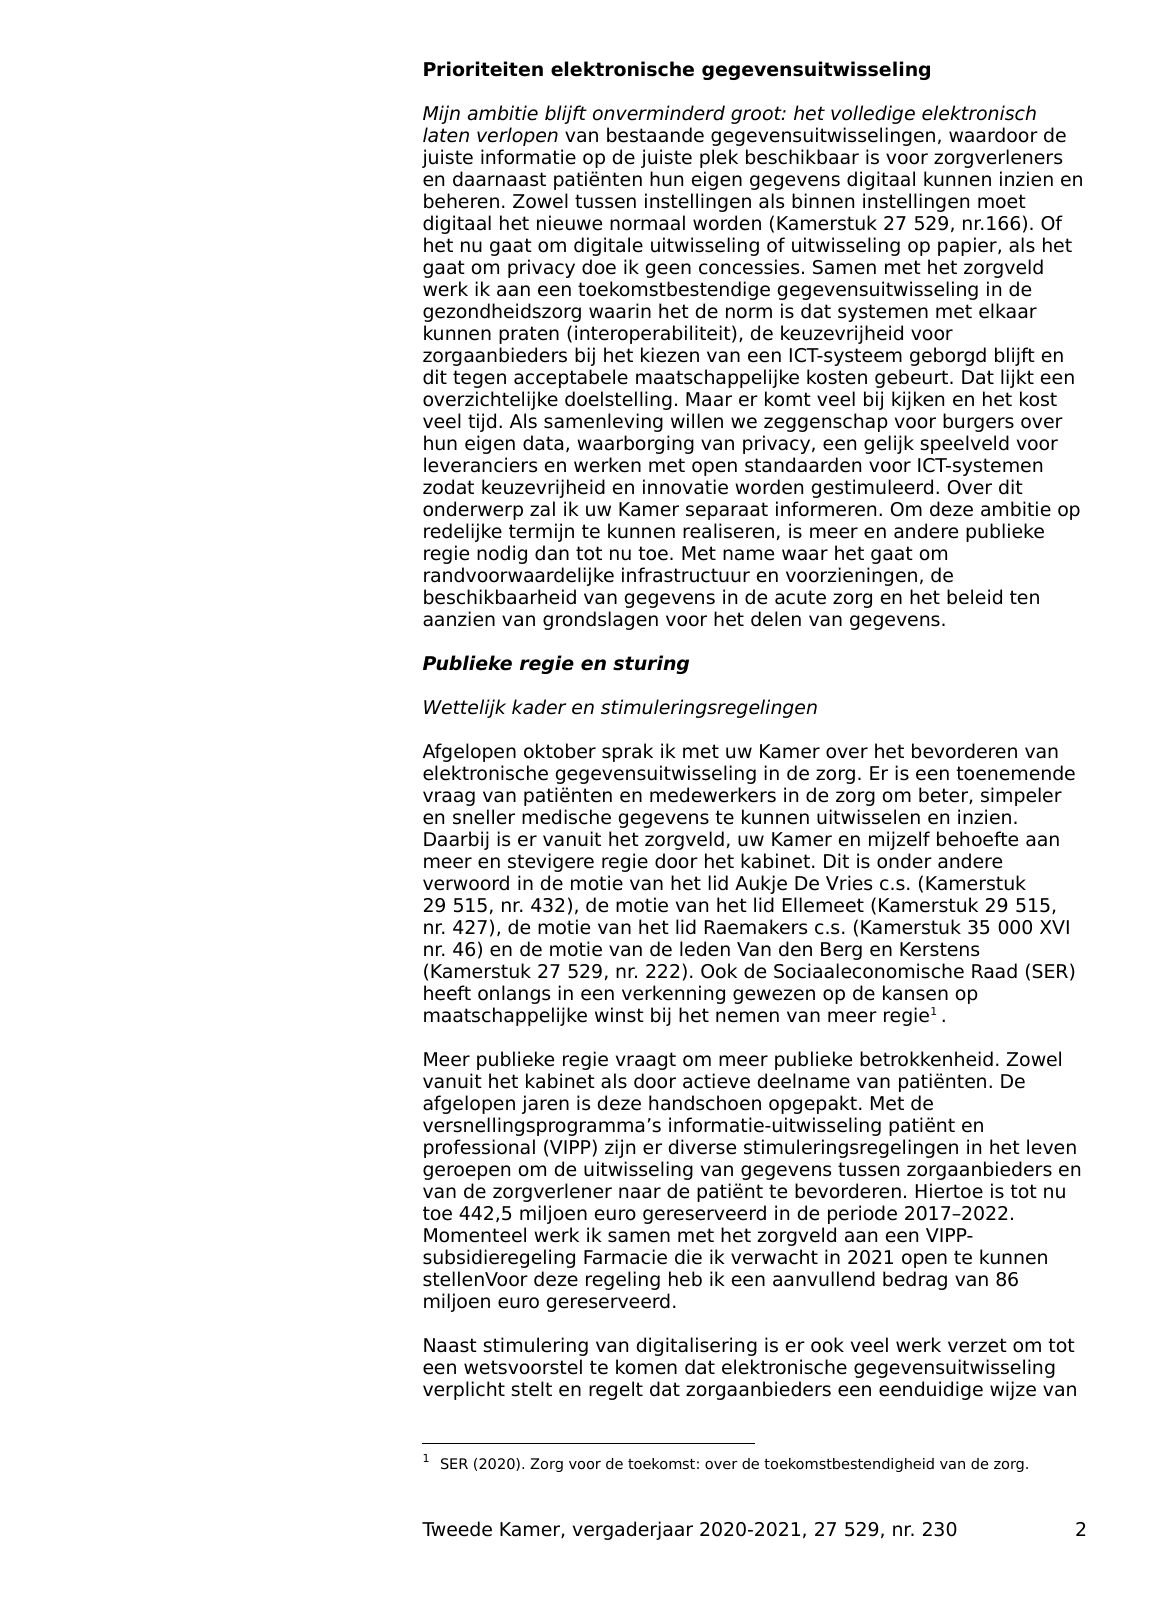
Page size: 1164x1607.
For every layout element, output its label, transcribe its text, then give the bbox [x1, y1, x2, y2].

text SER (2020). Zorg voor de toekomst: over de toekomstbestendigheid van de zorg. [422, 1452, 1087, 1474]
subtitle Wettelijk kader en stimuleringsregelingen [422, 697, 1087, 719]
subtitle Publieke regie en sturing [422, 653, 1087, 675]
text Naast stimulering van digitalisering is er ook veel werk verzet om tot een wetsvoorstel te komen dat elektronische gegevensuitwisseling verplicht stelt en regelt dat zorgaanbieders een eenduidige wijze van [422, 1335, 1087, 1401]
subtitle Prioriteiten elektronische gegevensuitwisseling [422, 59, 1087, 81]
text Afgelopen oktober sprak ik met uw Kamer over het bevorderen van elektronische gegevensuitwisseling in de zorg. Er is een toenemende vraag van patiënten en medewerkers in de zorg om beter, simpeler en sneller medische gegevens te kunnen uitwisselen en inzien. Daarbij is er vanuit het zorgveld, uw Kamer en mijzelf behoefte aan meer en stevigere regie door het kabinet. Dit is onder andere verwoord in de motie van het lid Aukje De Vries c.s. (Kamerstuk 29 515, nr. 432), de motie van het lid Ellemeet (Kamerstuk 29 515, nr. 427), de motie van het lid Raemakers c.s. (Kamerstuk 35 000 XVI nr. 46) en de motie van de leden Van den Berg en Kerstens (Kamerstuk 27 529, nr. 222). Ook de Sociaaleconomische Raad (SER) heeft onlangs in een verkenning gewezen op de kansen op maatschappelijke winst bij het nemen van meer regie. [422, 741, 1087, 1027]
text Meer publieke regie vraagt om meer publieke betrokkenheid. Zowel vanuit het kabinet als door actieve deelname van patiënten. De afgelopen jaren is deze handschoen opgepakt. Met de versnellingsprogramma’s informatie-uitwisseling patiënt en professional (VIPP) zijn er diverse stimuleringsregelingen in het leven geroepen om de uitwisseling van gegevens tussen zorgaanbieders en van de zorgverlener naar de patiënt te bevorderen. Hiertoe is tot nu toe 442,5 miljoen euro gereserveerd in de periode 2017–2022. Momenteel werk ik samen met het zorgveld aan een VIPP-subsidieregeling Farmacie die ik verwacht in 2021 open te kunnen stellenVoor deze regeling heb ik een aanvullend bedrag van 86 miljoen euro gereserveerd. [422, 1049, 1087, 1313]
text Mijn ambitie blijft onverminderd groot: het volledige elektronisch laten verlopen van bestaande gegevensuitwisselingen, waardoor de juiste informatie op de juiste plek beschikbaar is voor zorgverleners en daarnaast patiënten hun eigen gegevens digitaal kunnen inzien en beheren. Zowel tussen instellingen als binnen instellingen moet digitaal het nieuwe normaal worden (Kamerstuk 27 529, nr.166). Of het nu gaat om digitale uitwisseling of uitwisseling op papier, als het gaat om privacy doe ik geen concessies. Samen met het zorgveld werk ik aan een toekomstbestendige gegevensuitwisseling in de gezondheidszorg waarin het de norm is dat systemen met elkaar kunnen praten (interoperabiliteit), de keuzevrijheid voor zorgaanbieders bij het kiezen van een ICT-systeem geborgd blijft en dit tegen acceptabele maatschappelijke kosten gebeurt. Dat lijkt een overzichtelijke doelstelling. Maar er komt veel bij kijken en het kost veel tijd. Als samenleving willen we zeggenschap voor burgers over hun eigen data, waarborging van privacy, een gelijk speelveld voor leveranciers en werken met open standaarden voor ICT-systemen zodat keuzevrijheid en innovatie worden gestimuleerd. Over dit onderwerp zal ik uw Kamer separaat informeren. Om deze ambitie op redelijke termijn te kunnen realiseren, is meer en andere publieke regie nodig dan tot nu toe. Met name waar het gaat om randvoorwaardelijke infrastructuur en voorzieningen, de beschikbaarheid van gegevens in de acute zorg en het beleid ten aanzien van grondslagen voor het delen van gegevens. [422, 103, 1087, 631]
